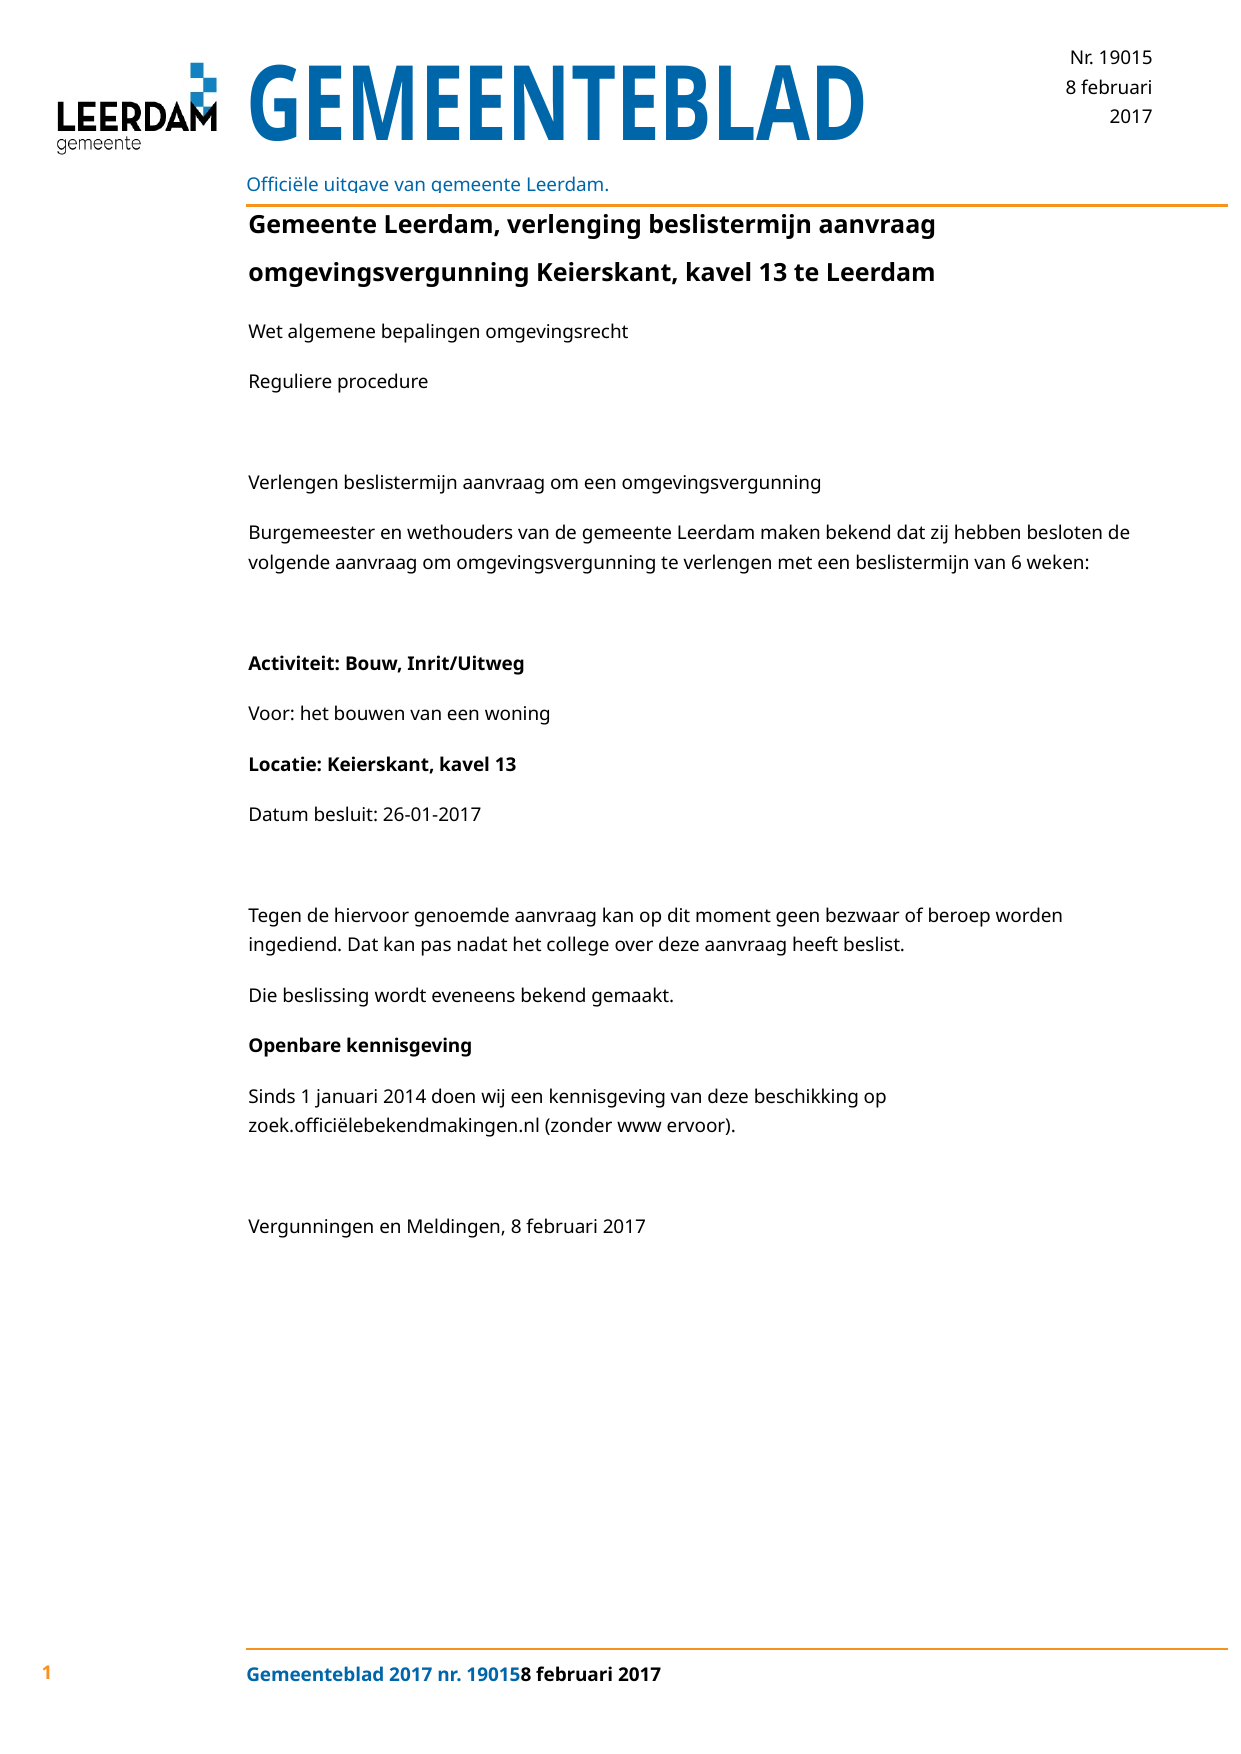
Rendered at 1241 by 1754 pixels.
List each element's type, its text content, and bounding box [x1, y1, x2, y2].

text Wet algemene bepalingen omgevingsrecht [248, 318, 1152, 344]
text Verlengen beslistermijn aanvraag om een omgevingsvergunning [248, 469, 1152, 495]
text Datum besluit: 26-01-2017 [248, 801, 1152, 827]
text Sinds 1 januari 2014 doen wij een kennisgeving van deze beschikking op zoek.officiëlebekendmakingen.nl (zonder www ervoor). [248, 1083, 1152, 1138]
text Openbare kennisgeving [248, 1032, 1152, 1058]
text Die beslissing wordt eveneens bekend gemaakt. [248, 982, 1152, 1008]
text Activiteit: Bouw, Inrit/Uitweg [248, 650, 1152, 676]
text Locatie: Keierskant, kavel 13 [248, 751, 1152, 777]
text Tegen de hiervoor genoemde aanvraag kan op dit moment geen bezwaar of beroep worden ingediend. Dat kan pas nadat het college over deze aanvraag heeft beslist. [248, 902, 1152, 957]
picture [41, 47, 231, 172]
text Burgemeester en wethouders van de gemeente Leerdam maken bekend dat zij hebben besloten de volgende aanvraag om omgevingsvergunning te verlengen met een beslistermijn van 6 weken: [248, 519, 1152, 575]
text Gemeente Leerdam, verlenging beslistermijn aanvraag omgevingsvergunning Keierskant, kavel 13 te Leerdam [248, 207, 1152, 288]
text Vergunningen en Meldingen, 8 februari 2017 [248, 1213, 1152, 1239]
text Voor: het bouwen van een woning [248, 700, 1152, 726]
text Reguliere procedure [248, 368, 1152, 394]
